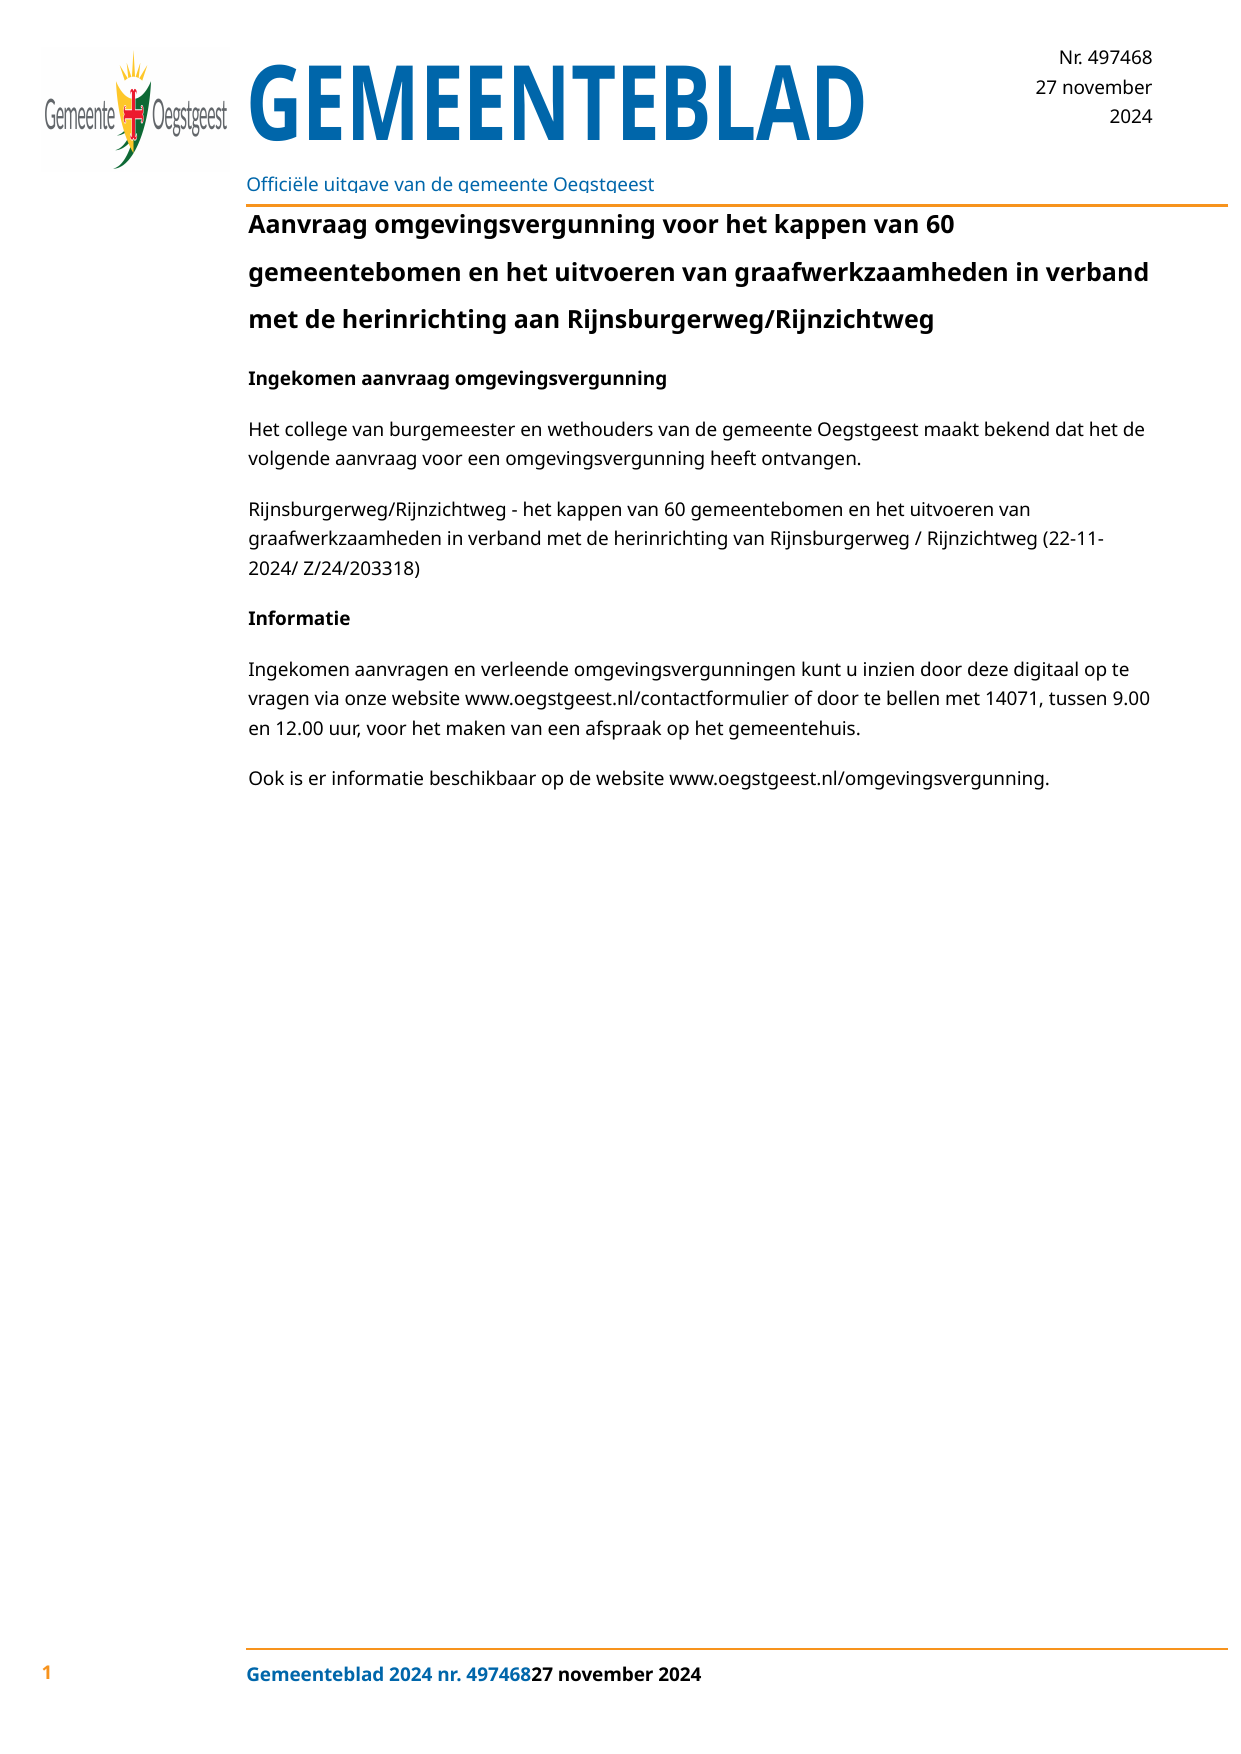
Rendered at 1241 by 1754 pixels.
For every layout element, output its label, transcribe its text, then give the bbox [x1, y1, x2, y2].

text Ingekomen aanvraag omgevingsvergunning [248, 366, 1152, 391]
text Informatie [248, 606, 1152, 631]
picture [41, 47, 231, 172]
text Ook is er informatie beschikbaar op de website www.oegstgeest.nl/omgevingsvergunning. [248, 766, 1152, 791]
text Rijnsburgerweg/Rijnzichtweg - het kappen van 60 gemeentebomen en het uitvoeren van graafwerkzaamheden in verband met de herinrichting van Rijnsburgerweg / Rijnzichtweg (22-11-2024/ Z/24/203318) [248, 496, 1152, 581]
text Het college van burgemeester en wethouders van de gemeente Oegstgeest maakt bekend dat het de volgende aanvraag voor een omgevingsvergunning heeft ontvangen. [248, 416, 1152, 471]
text Ingekomen aanvragen en verleende omgevingsvergunningen kunt u inzien door deze digitaal op te vragen via onze website www.oegstgeest.nl/contactformulier of door te bellen met 14071, tussen 9.00 en 12.00 uur, voor het maken van een afspraak op het gemeentehuis. [248, 656, 1152, 741]
text Aanvraag omgevingsvergunning voor het kappen van 60 gemeentebomen en het uitvoeren van graafwerkzaamheden in verband met de herinrichting aan Rijnsburgerweg/Rijnzichtweg [248, 207, 1152, 336]
